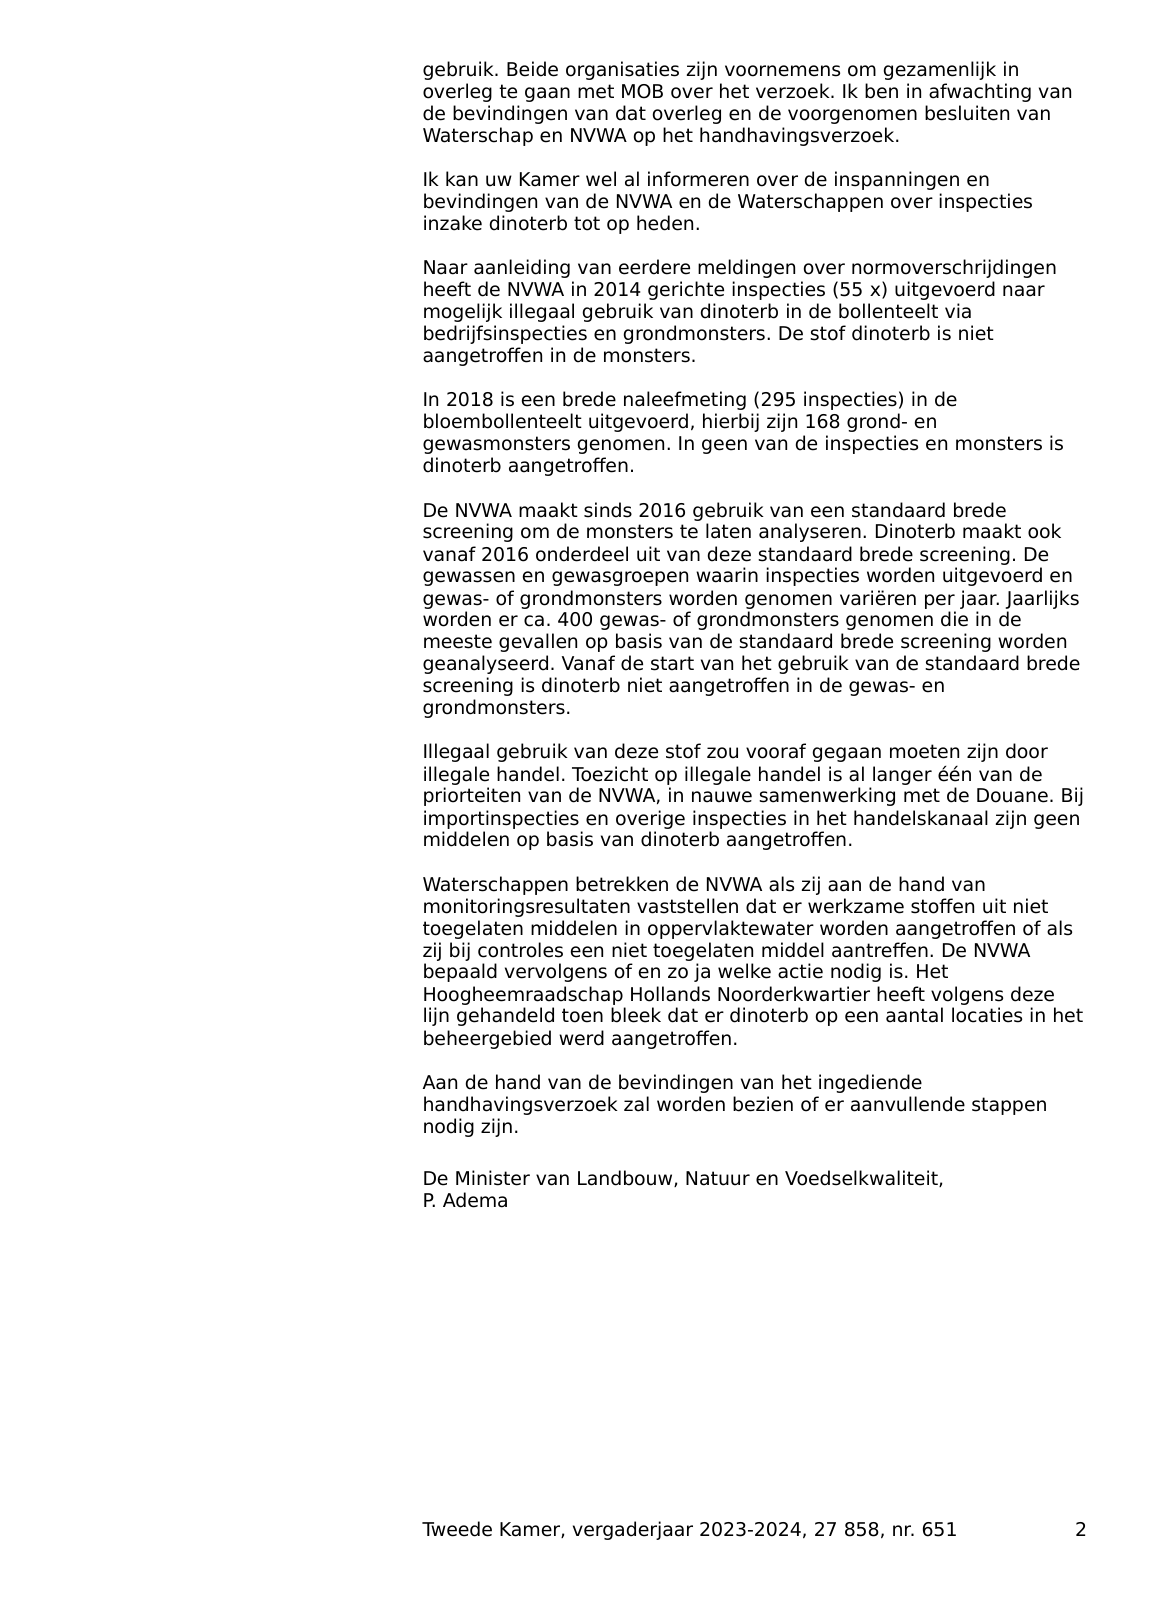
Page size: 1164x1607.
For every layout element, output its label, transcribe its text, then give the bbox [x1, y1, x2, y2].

text Waterschappen betrekken de NVWA als zij aan de hand van monitoringsresultaten vaststellen dat er werkzame stoffen uit niet toegelaten middelen in oppervlaktewater worden aangetroffen of als zij bij controles een niet toegelaten middel aantreffen. De NVWA bepaald vervolgens of en zo ja welke actie nodig is. Het Hoogheemraadschap Hollands Noorderkwartier heeft volgens deze lijn gehandeld toen bleek dat er dinoterb op een aantal locaties in het beheergebied werd aangetroffen. [422, 873, 1087, 1049]
text De NVWA maakt sinds 2016 gebruik van een standaard brede screening om de monsters te laten analyseren. Dinoterb maakt ook vanaf 2016 onderdeel uit van deze standaard brede screening. De gewassen en gewasgroepen waarin inspecties worden uitgevoerd en gewas- of grondmonsters worden genomen variëren per jaar. Jaarlijks worden er ca. 400 gewas- of grondmonsters genomen die in de meeste gevallen op basis van de standaard brede screening worden geanalyseerd. Vanaf de start van het gebruik van de standaard brede screening is dinoterb niet aangetroffen in de gewas- en grondmonsters. [422, 499, 1087, 719]
text Ik kan uw Kamer wel al informeren over de inspanningen en bevindingen van de NVWA en de Waterschappen over inspecties inzake dinoterb tot op heden. [422, 169, 1087, 235]
text Aan de hand van de bevindingen van het ingediende handhavingsverzoek zal worden bezien of er aanvullende stappen nodig zijn. [422, 1072, 1087, 1137]
text De Minister van Landbouw, Natuur en Voedselkwaliteit, P. Adema [422, 1167, 1087, 1211]
text Illegaal gebruik van deze stof zou vooraf gegaan moeten zijn door illegale handel. Toezicht op illegale handel is al langer één van de priorteiten van de NVWA, in nauwe samenwerking met de Douane. Bij importinspecties en overige inspecties in het handelskanaal zijn geen middelen op basis van dinoterb aangetroffen. [422, 741, 1087, 851]
text gebruik. Beide organisaties zijn voornemens om gezamenlijk in overleg te gaan met MOB over het verzoek. Ik ben in afwachting van de bevindingen van dat overleg en de voorgenomen besluiten van Waterschap en NVWA op het handhavingsverzoek. [422, 59, 1087, 147]
text Naar aanleiding van eerdere meldingen over normoverschrijdingen heeft de NVWA in 2014 gerichte inspecties (55 x) uitgevoerd naar mogelijk illegaal gebruik van dinoterb in de bollenteelt via bedrijfsinspecties en grondmonsters. De stof dinoterb is niet aangetroffen in de monsters. [422, 257, 1087, 367]
text In 2018 is een brede naleefmeting (295 inspecties) in de bloembollenteelt uitgevoerd, hierbij zijn 168 grond- en gewasmonsters genomen. In geen van de inspecties en monsters is dinoterb aangetroffen. [422, 389, 1087, 477]
